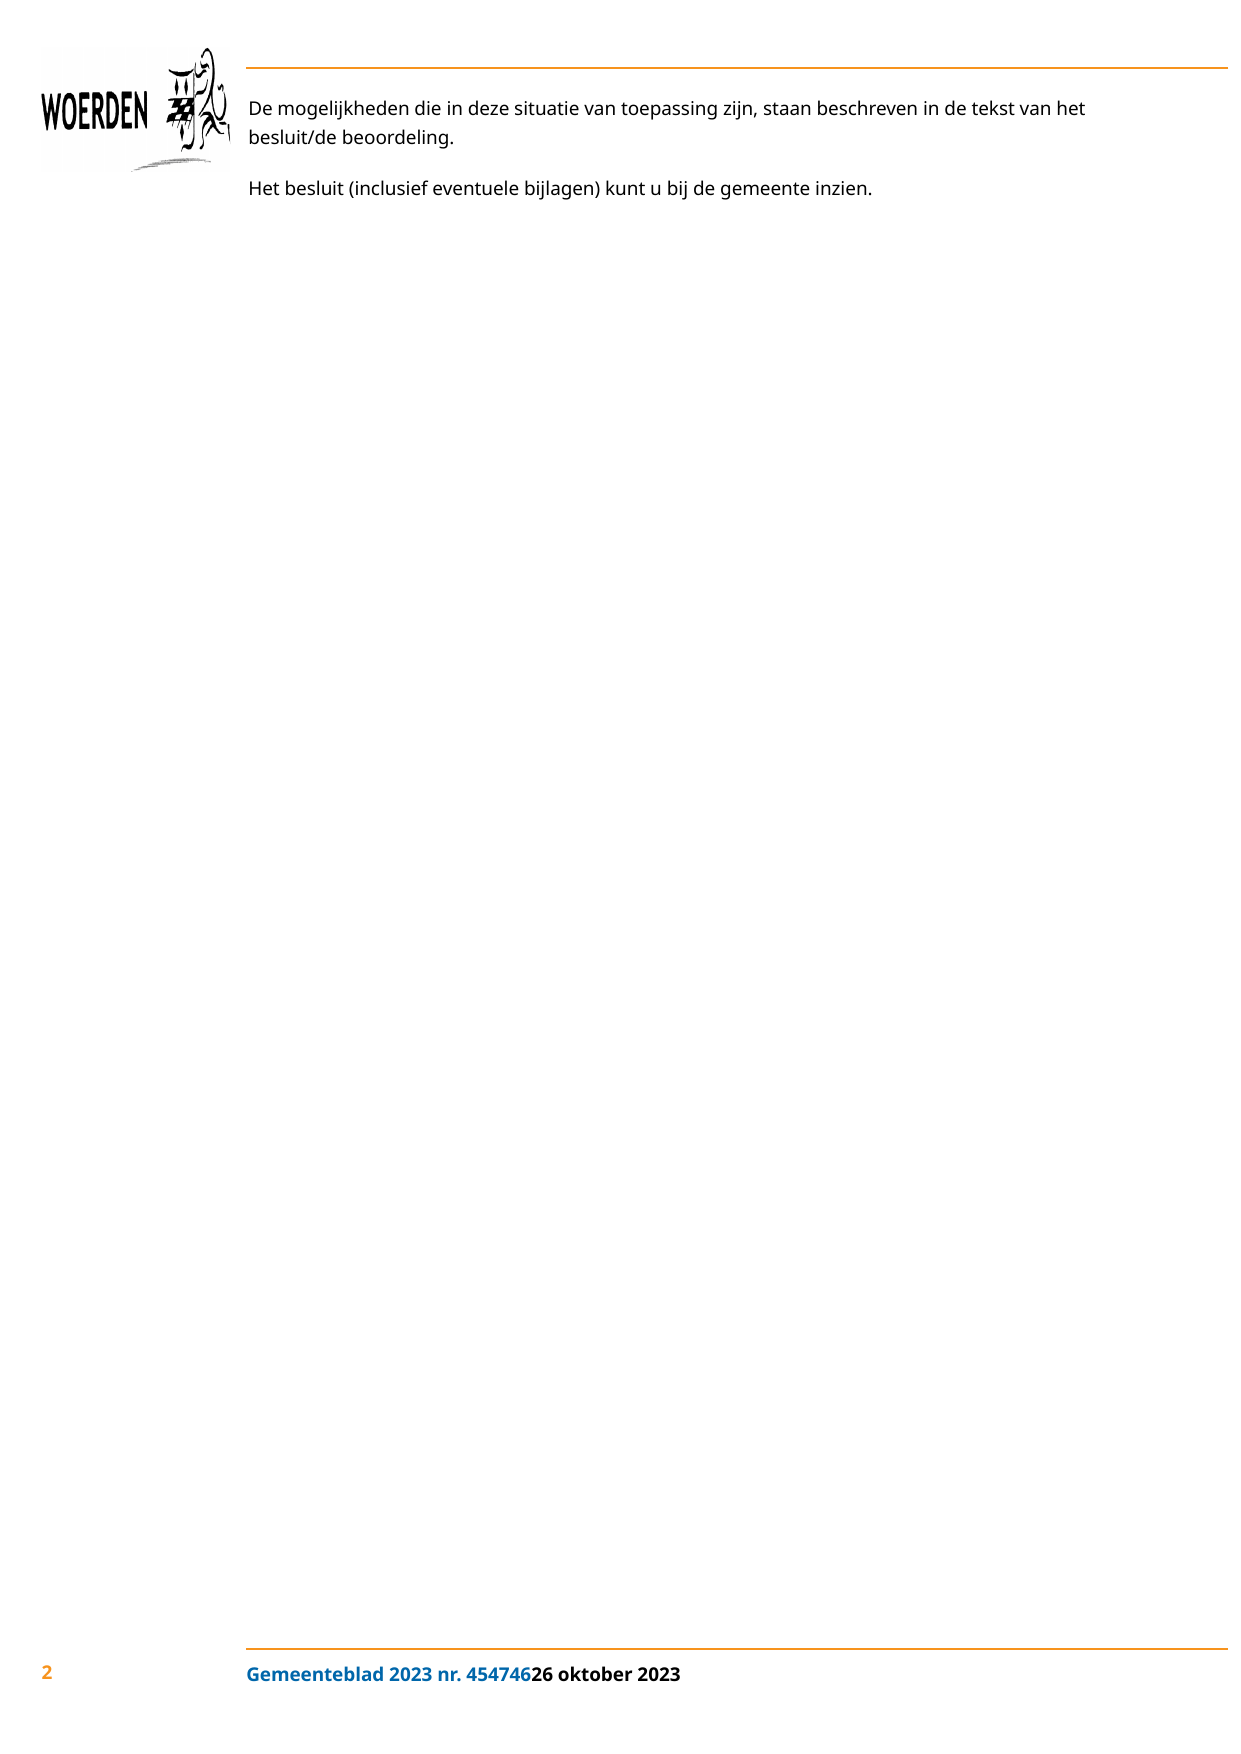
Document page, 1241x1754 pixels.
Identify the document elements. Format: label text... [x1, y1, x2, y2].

text De mogelijkheden die in deze situatie van toepassing zijn, staan beschreven in de tekst van het besluit/de beoordeling. [248, 95, 1152, 150]
text Het besluit (inclusief eventuele bijlagen) kunt u bij de gemeente inzien. [248, 175, 1152, 201]
picture [41, 47, 231, 172]
